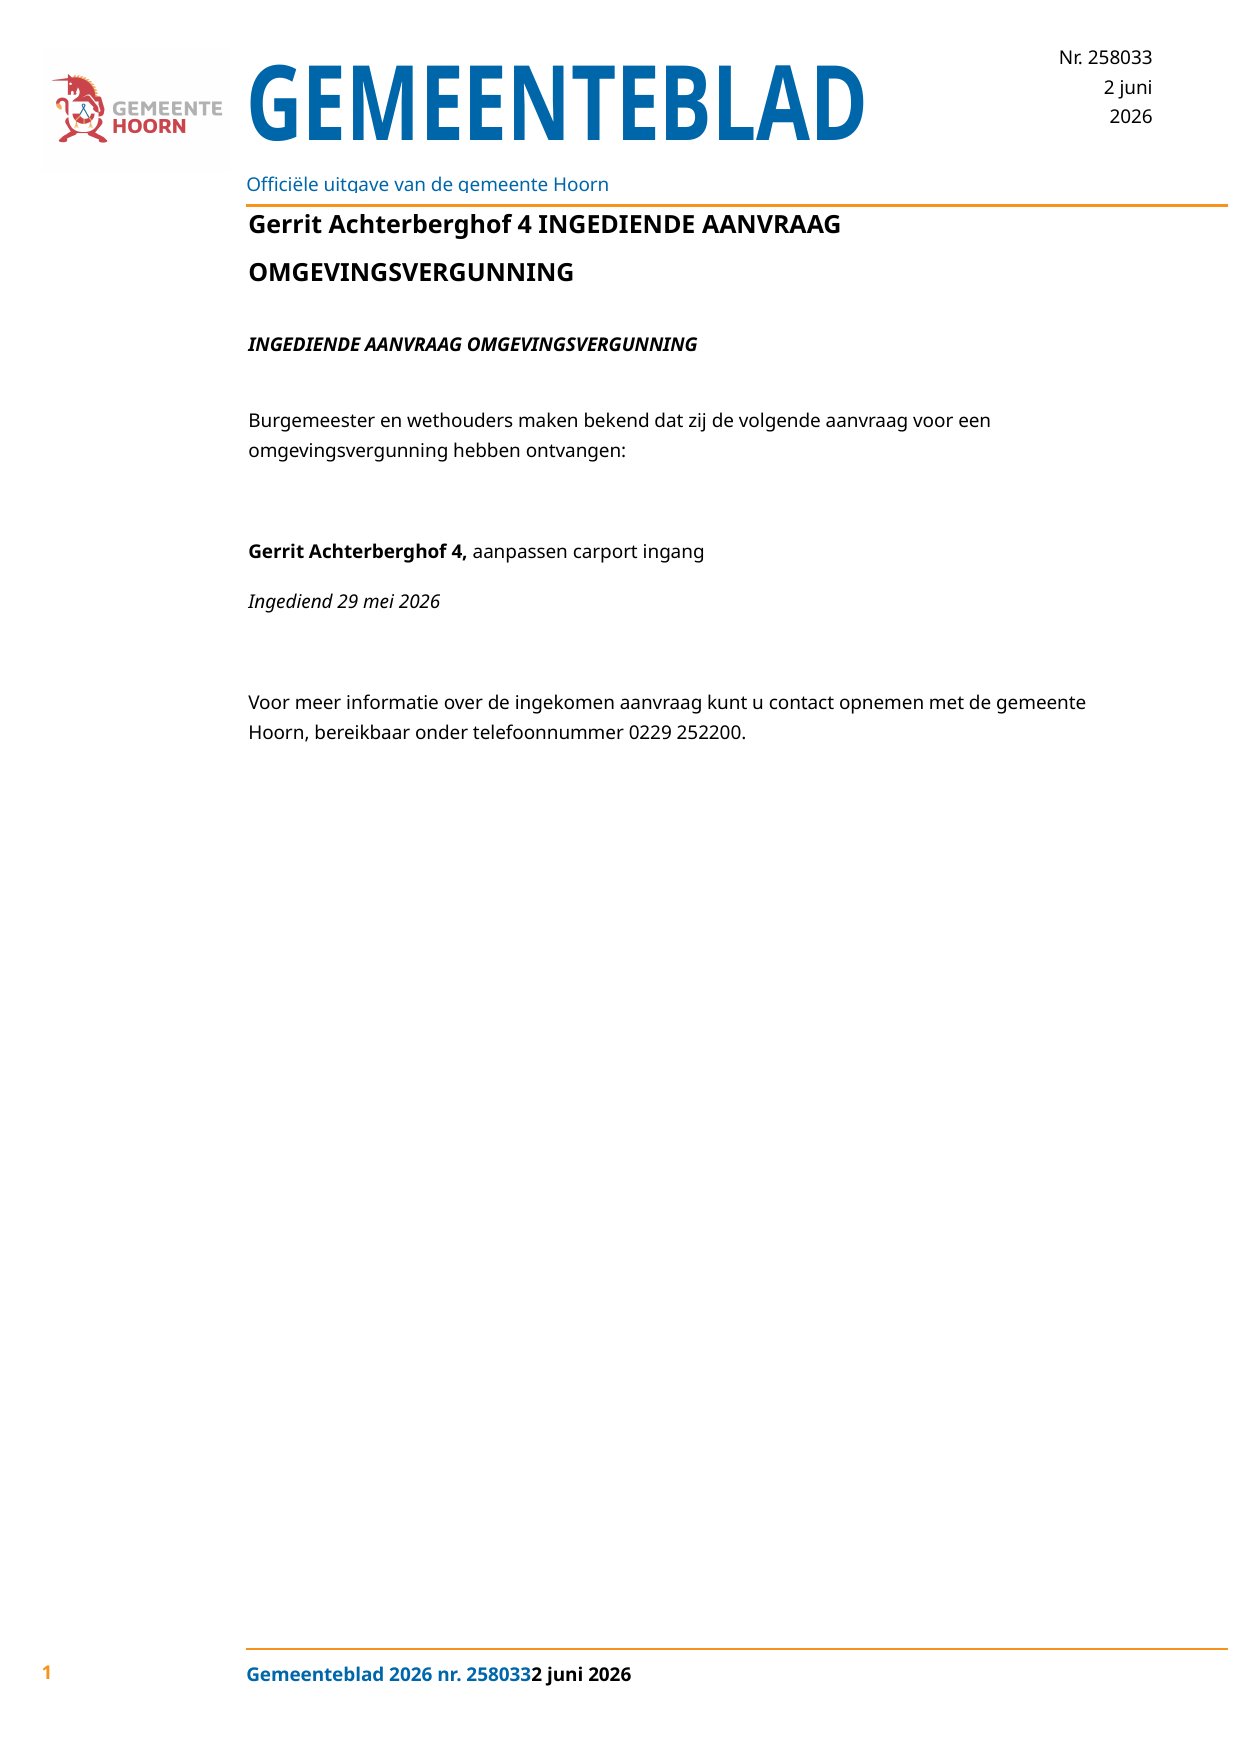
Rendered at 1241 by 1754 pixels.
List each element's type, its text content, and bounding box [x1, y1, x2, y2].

text Ingediend 29 mei 2026 [248, 588, 1152, 614]
text Voor meer informatie over de ingekomen aanvraag kunt u contact opnemen met de gemeente Hoorn, bereikbaar onder telefoonnummer 0229 252200. [248, 689, 1152, 744]
text Gerrit Achterberghof 4, aanpassen carport ingang [248, 538, 1152, 564]
picture [41, 47, 231, 172]
text INGEDIENDE AANVRAAG OMGEVINGSVERGUNNING [248, 331, 1152, 357]
text Burgemeester en wethouders maken bekend dat zij de volgende aanvraag voor een omgevingsvergunning hebben ontvangen: [248, 408, 1152, 463]
text Gerrit Achterberghof 4 INGEDIENDE AANVRAAG OMGEVINGSVERGUNNING [248, 207, 1152, 288]
